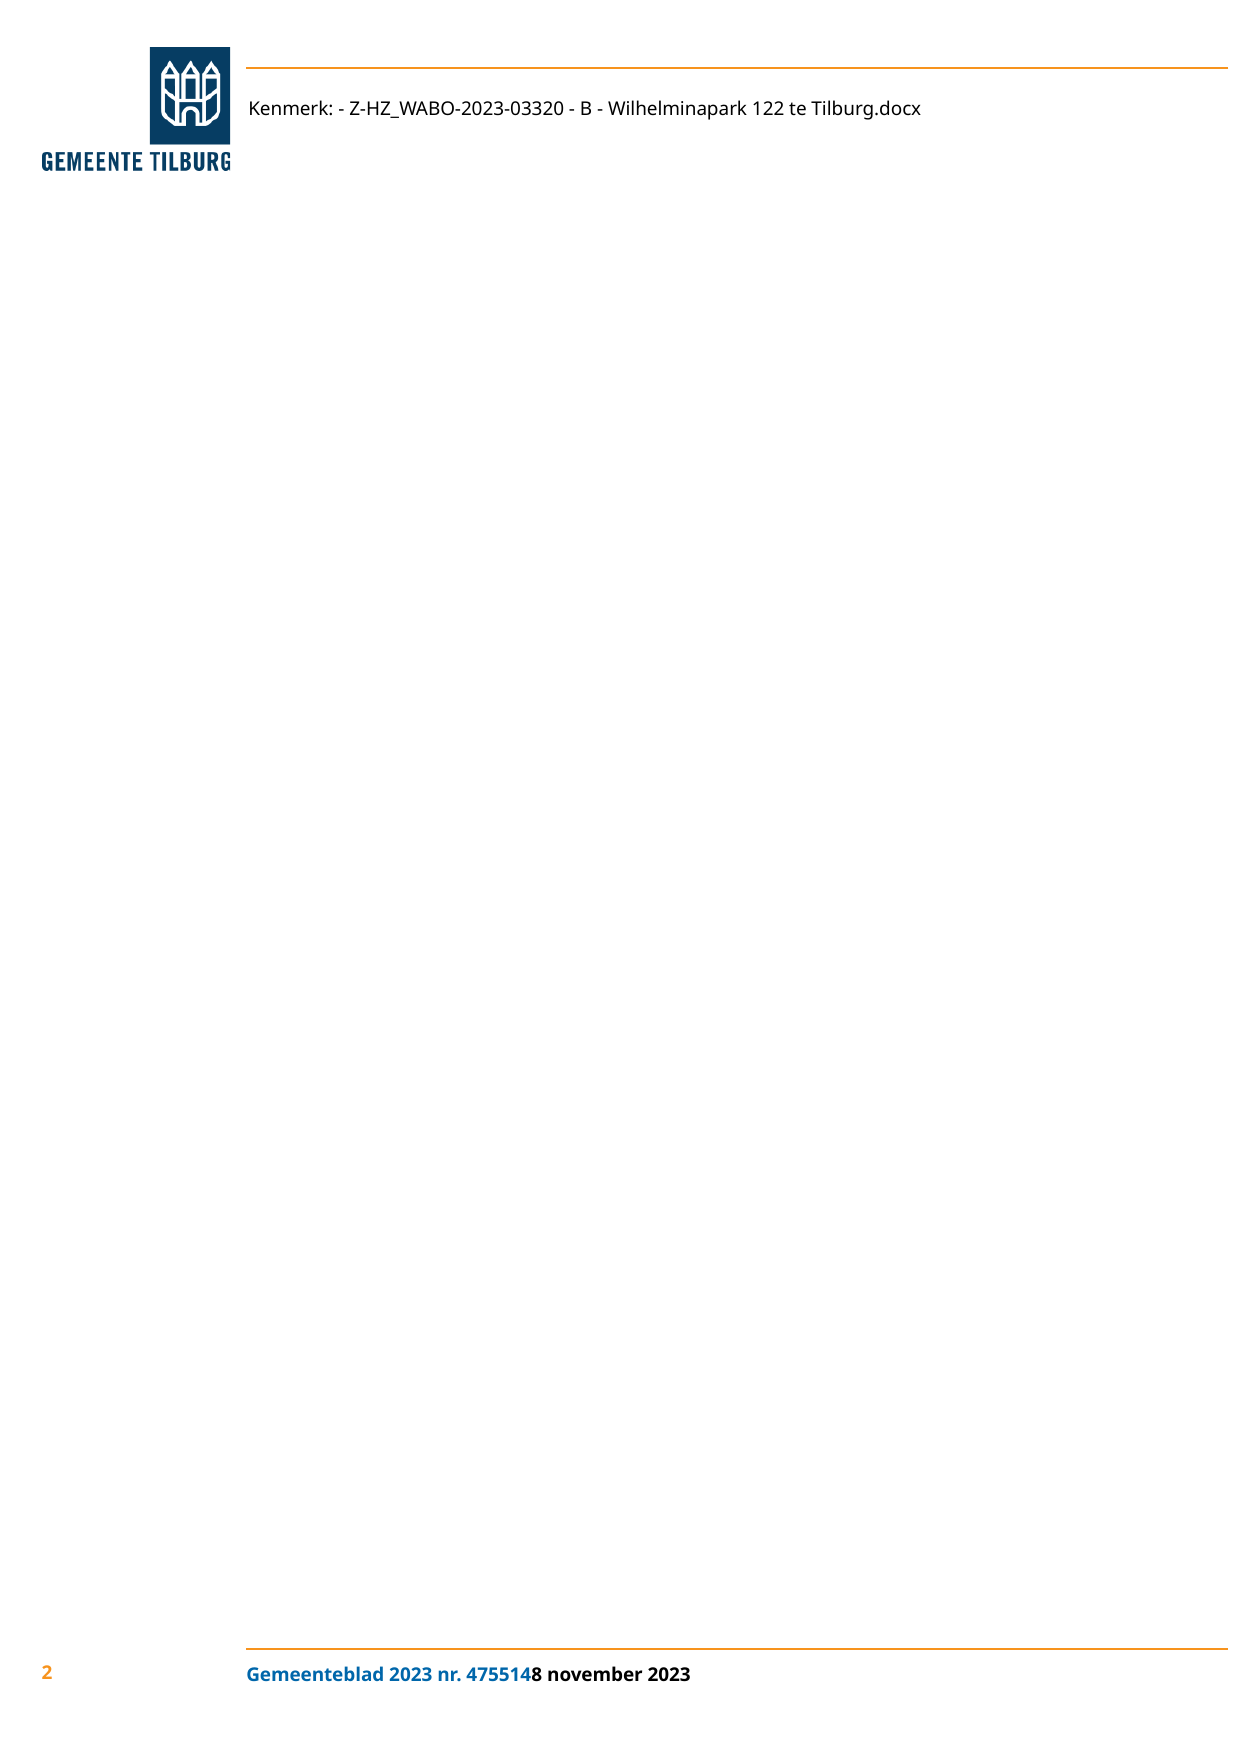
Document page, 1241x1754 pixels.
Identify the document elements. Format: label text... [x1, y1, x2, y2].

text Kenmerk: - Z-HZ_WABO-2023-03320 - B - Wilhelminapark 122 te Tilburg.docx [248, 95, 1152, 121]
picture [41, 47, 231, 172]
